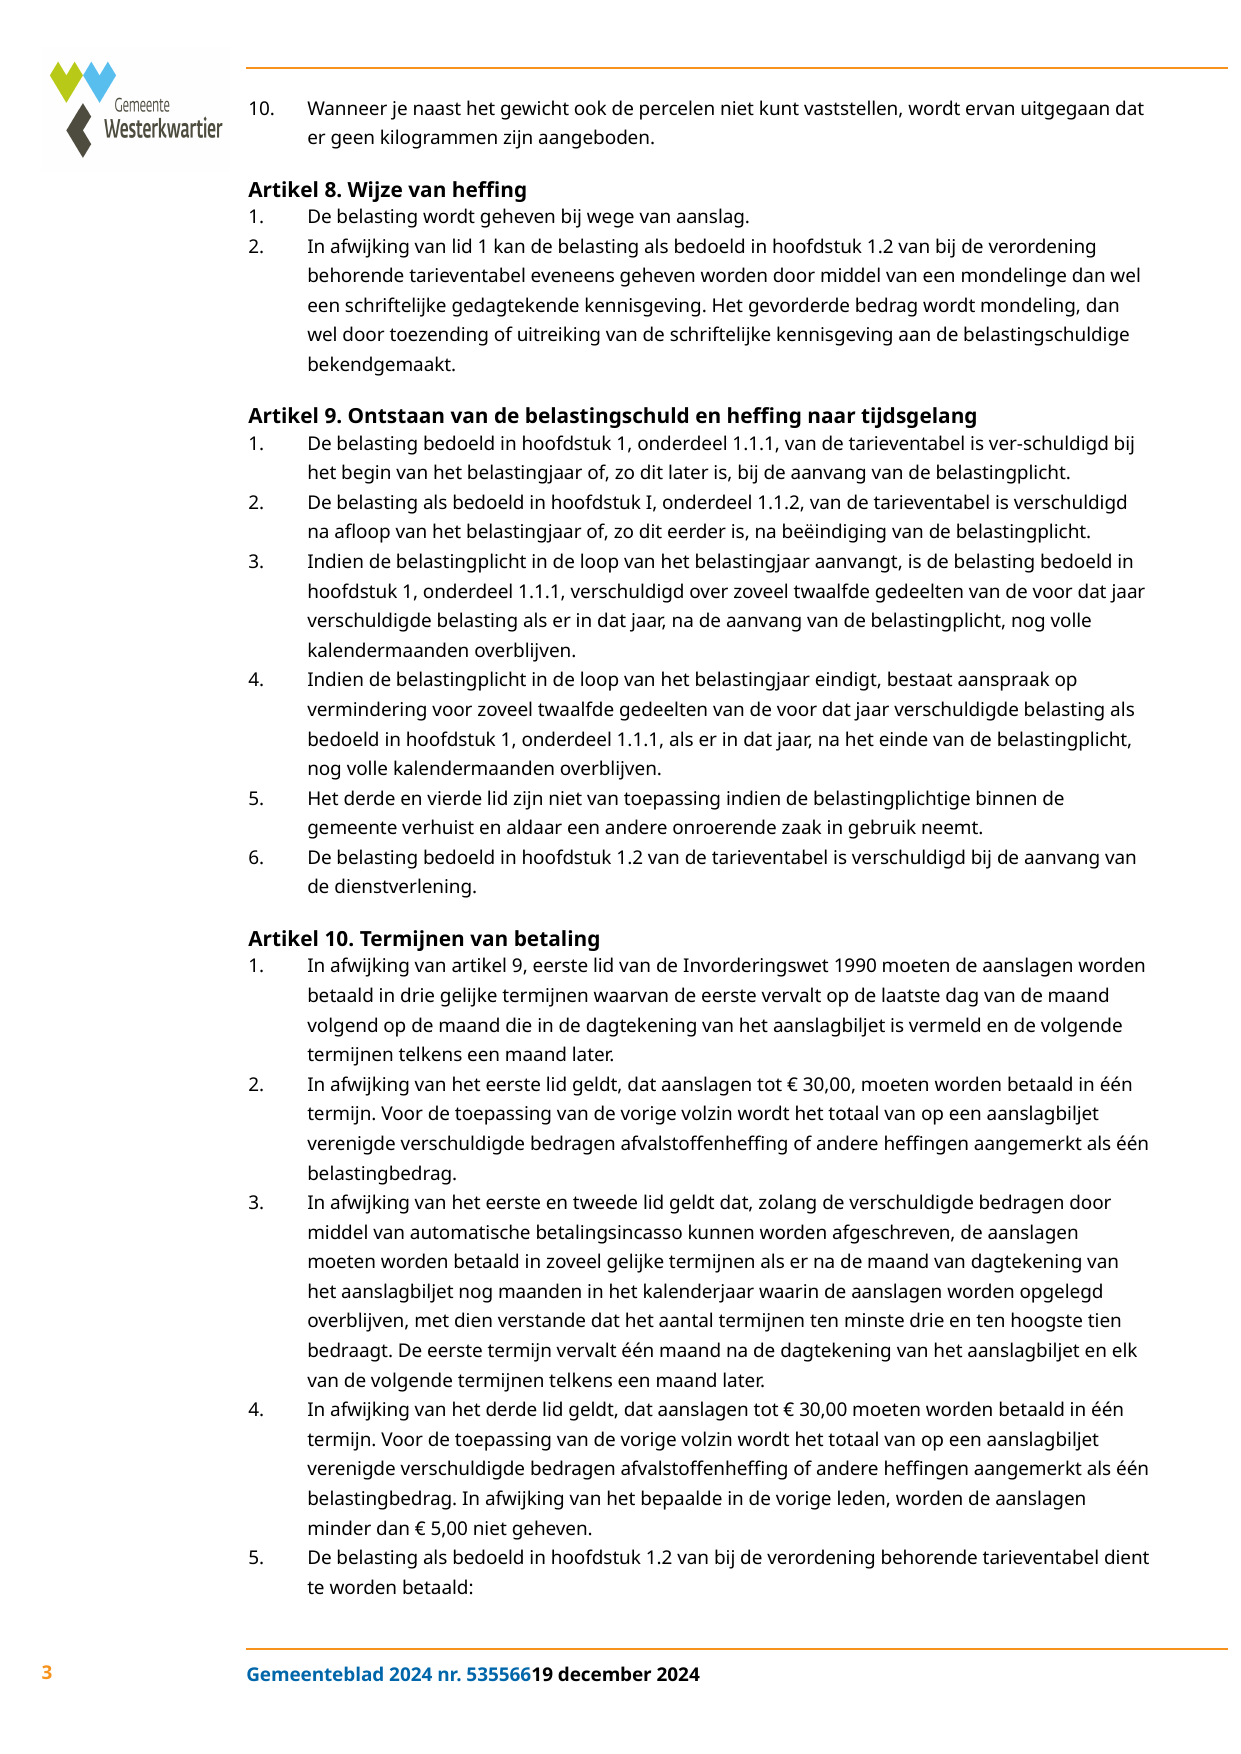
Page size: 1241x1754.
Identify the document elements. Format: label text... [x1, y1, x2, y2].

text Artikel 9. Ontstaan van de belastingschuld en heffing naar tijdsgelang [248, 402, 1152, 430]
list Indien de belastingplicht in de loop van het belastingjaar aanvangt, is de belasting bedoeld in hoofdstuk 1, onderdeel 1.1.1, verschuldigd over zoveel twaalfde gedeelten van de voor dat jaar verschuldigde belasting als er in dat jaar, na de aanvang van de belastingplicht, nog volle kalendermaanden overblijven. [248, 548, 1152, 663]
list In afwijking van het eerste lid geldt, dat aanslagen tot € 30,00, moeten worden betaald in één termijn. Voor de toepassing van de vorige volzin wordt het totaal van op een aanslagbiljet verenigde verschuldigde bedragen afvalstoffenheffing of andere heffingen aangemerkt als één belastingbedrag. [248, 1071, 1152, 1185]
list Wanneer je naast het gewicht ook de percelen niet kunt vaststellen, wordt ervan uitgegaan dat er geen kilogrammen zijn aangeboden. [248, 95, 1152, 150]
picture [41, 47, 231, 172]
text Artikel 10. Termijnen van betaling [248, 924, 1152, 953]
list De belasting bedoeld in hoofdstuk 1, onderdeel 1.1.1, van de tarieventabel is ver-schuldigd bij het begin van het belastingjaar of, zo dit later is, bij de aanvang van de belastingplicht. [248, 430, 1152, 485]
list Het derde en vierde lid zijn niet van toepassing indien de belastingplichtige binnen de gemeente verhuist en aldaar een andere onroerende zaak in gebruik neemt. [248, 785, 1152, 840]
list In afwijking van het eerste en tweede lid geldt dat, zolang de verschuldigde bedragen door middel van automatische betalingsincasso kunnen worden afgeschreven, de aanslagen moeten worden betaald in zoveel gelijke termijnen als er na de maand van dagtekening van het aanslagbiljet nog maanden in het kalenderjaar waarin de aanslagen worden opgelegd overblijven, met dien verstande dat het aantal termijnen ten minste drie en ten hoogste tien bedraagt. De eerste termijn vervalt één maand na de dagtekening van het aanslagbiljet en elk van de volgende termijnen telkens een maand later. [248, 1189, 1152, 1392]
list Indien de belastingplicht in de loop van het belastingjaar eindigt, bestaat aanspraak op vermindering voor zoveel twaalfde gedeelten van de voor dat jaar verschuldigde belasting als bedoeld in hoofdstuk 1, onderdeel 1.1.1, als er in dat jaar, na het einde van de belastingplicht, nog volle kalendermaanden overblijven. [248, 667, 1152, 781]
text Artikel 8. Wijze van heffing [248, 175, 1152, 203]
list De belasting als bedoeld in hoofdstuk I, onderdeel 1.1.2, van de tarieventabel is verschuldigd na afloop van het belastingjaar of, zo dit eerder is, na beëindiging van de belastingplicht. [248, 489, 1152, 544]
list De belasting als bedoeld in hoofdstuk 1.2 van bij de verordening behorende tarieventabel dient te worden betaald: [248, 1544, 1152, 1599]
list In afwijking van artikel 9, eerste lid van de Invorderingswet 1990 moeten de aanslagen worden betaald in drie gelijke termijnen waarvan de eerste vervalt op de laatste dag van de maand volgend op de maand die in de dagtekening van het aanslagbiljet is vermeld en de volgende termijnen telkens een maand later. [248, 953, 1152, 1067]
list De belasting wordt geheven bij wege van aanslag. [248, 203, 1152, 229]
list In afwijking van het derde lid geldt, dat aanslagen tot € 30,00 moeten worden betaald in één termijn. Voor de toepassing van de vorige volzin wordt het totaal van op een aanslagbiljet verenigde verschuldigde bedragen afvalstoffenheffing of andere heffingen aangemerkt als één belastingbedrag. In afwijking van het bepaalde in de vorige leden, worden de aanslagen minder dan € 5,00 niet geheven. [248, 1396, 1152, 1540]
list In afwijking van lid 1 kan de belasting als bedoeld in hoofdstuk 1.2 van bij de verordening behorende tarieventabel eveneens geheven worden door middel van een mondelinge dan wel een schriftelijke gedagtekende kennisgeving. Het gevorderde bedrag wordt mondeling, dan wel door toezending of uitreiking van de schriftelijke kennisgeving aan de belastingschuldige bekendgemaakt. [248, 233, 1152, 377]
list De belasting bedoeld in hoofdstuk 1.2 van de tarieventabel is verschuldigd bij de aanvang van de dienstverlening. [248, 844, 1152, 899]
